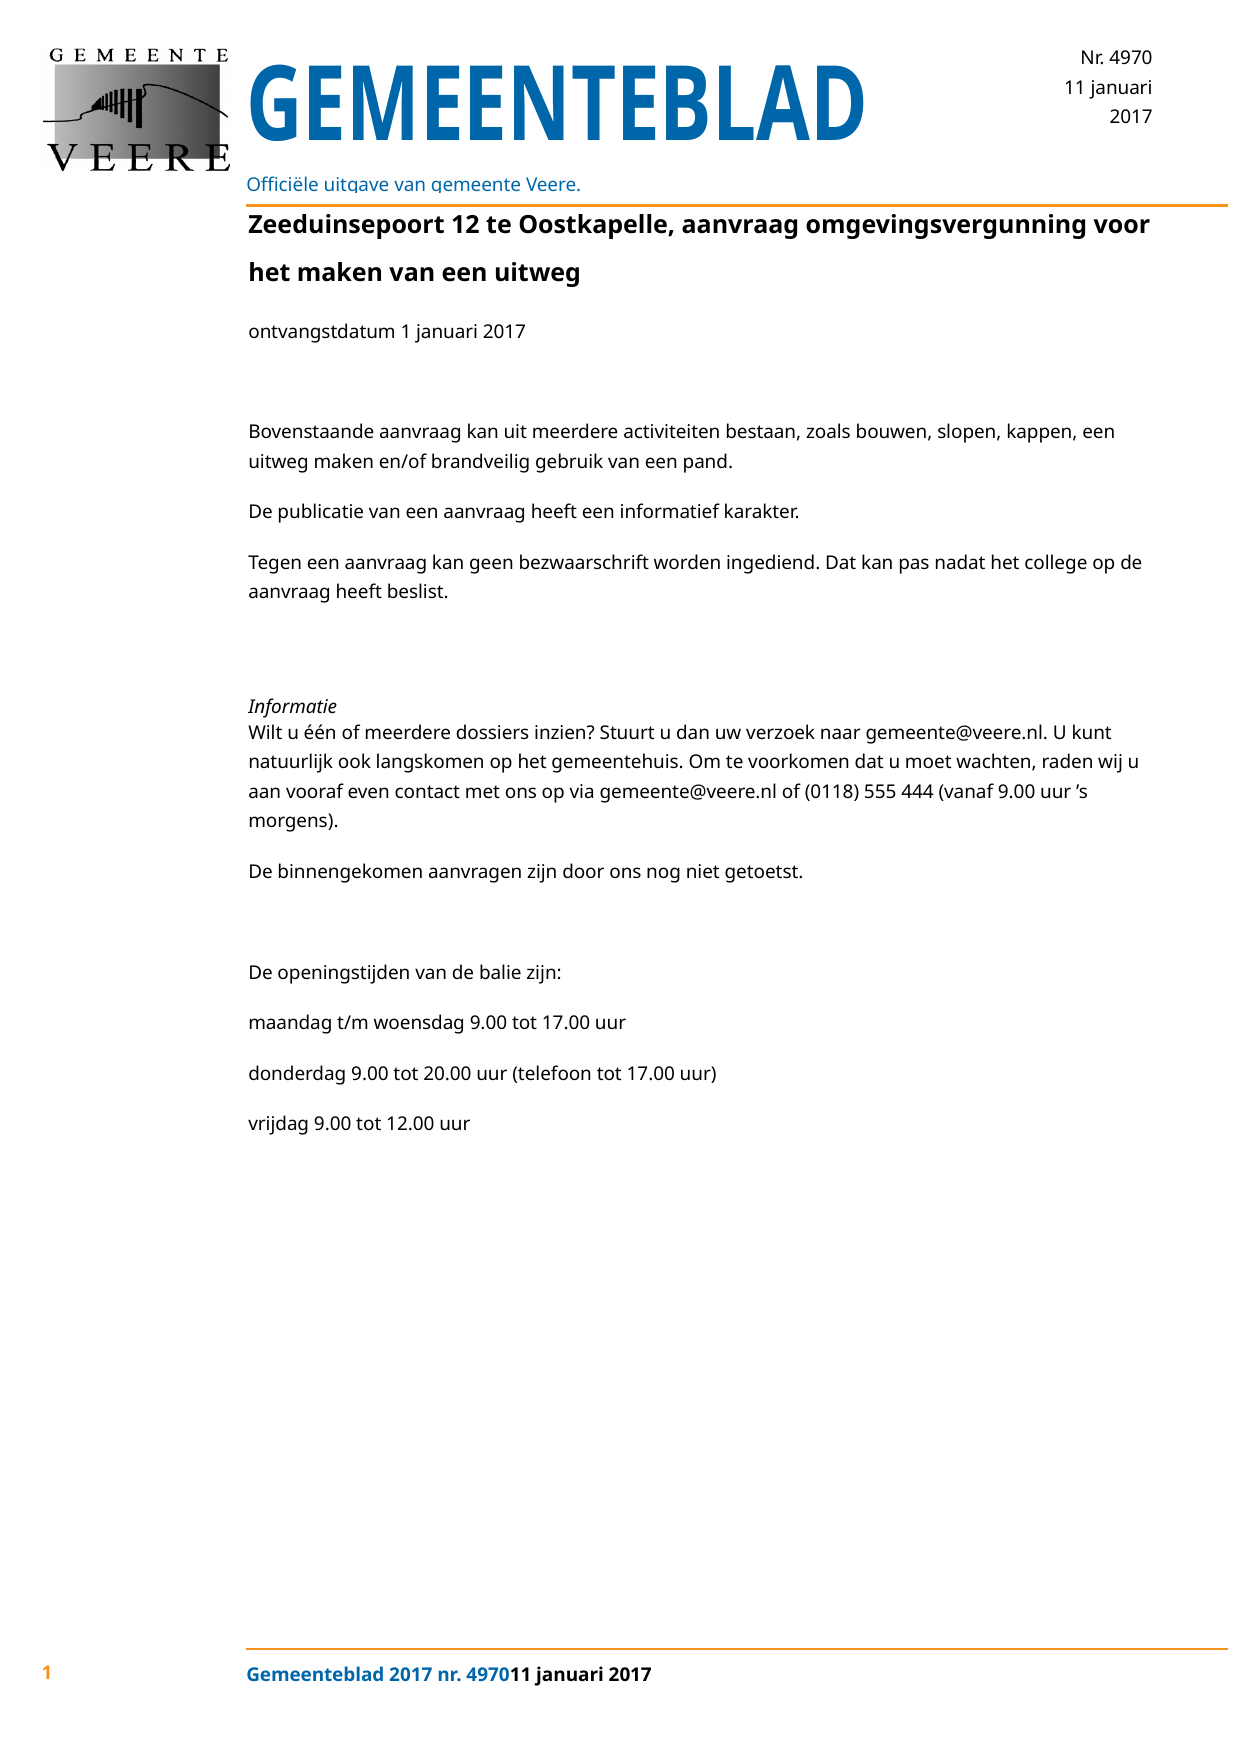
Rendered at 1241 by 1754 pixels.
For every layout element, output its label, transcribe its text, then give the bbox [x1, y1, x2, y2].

picture [41, 47, 231, 172]
text De publicatie van een aanvraag heeft een informatief karakter. [248, 499, 1152, 524]
text Informatie [248, 693, 1152, 719]
text maandag t/m woensdag 9.00 tot 17.00 uur [248, 1009, 1152, 1035]
text Zeeduinsepoort 12 te Oostkapelle, aanvraag omgevingsvergunning voor het maken van een uitweg [248, 207, 1152, 288]
text De binnengekomen aanvragen zijn door ons nog niet getoetst. [248, 858, 1152, 884]
text Tegen een aanvraag kan geen bezwaarschrift worden ingediend. Dat kan pas nadat het college op de aanvraag heeft beslist. [248, 549, 1152, 604]
text De openingstijden van de balie zijn: [248, 959, 1152, 984]
text ontvangstdatum 1 januari 2017 [248, 318, 1152, 344]
text donderdag 9.00 tot 20.00 uur (telefoon tot 17.00 uur) [248, 1060, 1152, 1085]
text vrijdag 9.00 tot 12.00 uur [248, 1110, 1152, 1136]
text Bovenstaande aanvraag kan uit meerdere activiteiten bestaan, zoals bouwen, slopen, kappen, een uitweg maken en/of brandveilig gebruik van een pand. [248, 419, 1152, 474]
text Wilt u één of meerdere dossiers inzien? Stuurt u dan uw verzoek naar gemeente@veere.nl. U kunt natuurlijk ook langskomen op het gemeentehuis. Om te voorkomen dat u moet wachten, raden wij u aan vooraf even contact met ons op via gemeente@veere.nl of (0118) 555 444 (vanaf 9.00 uur ’s morgens). [248, 719, 1152, 833]
